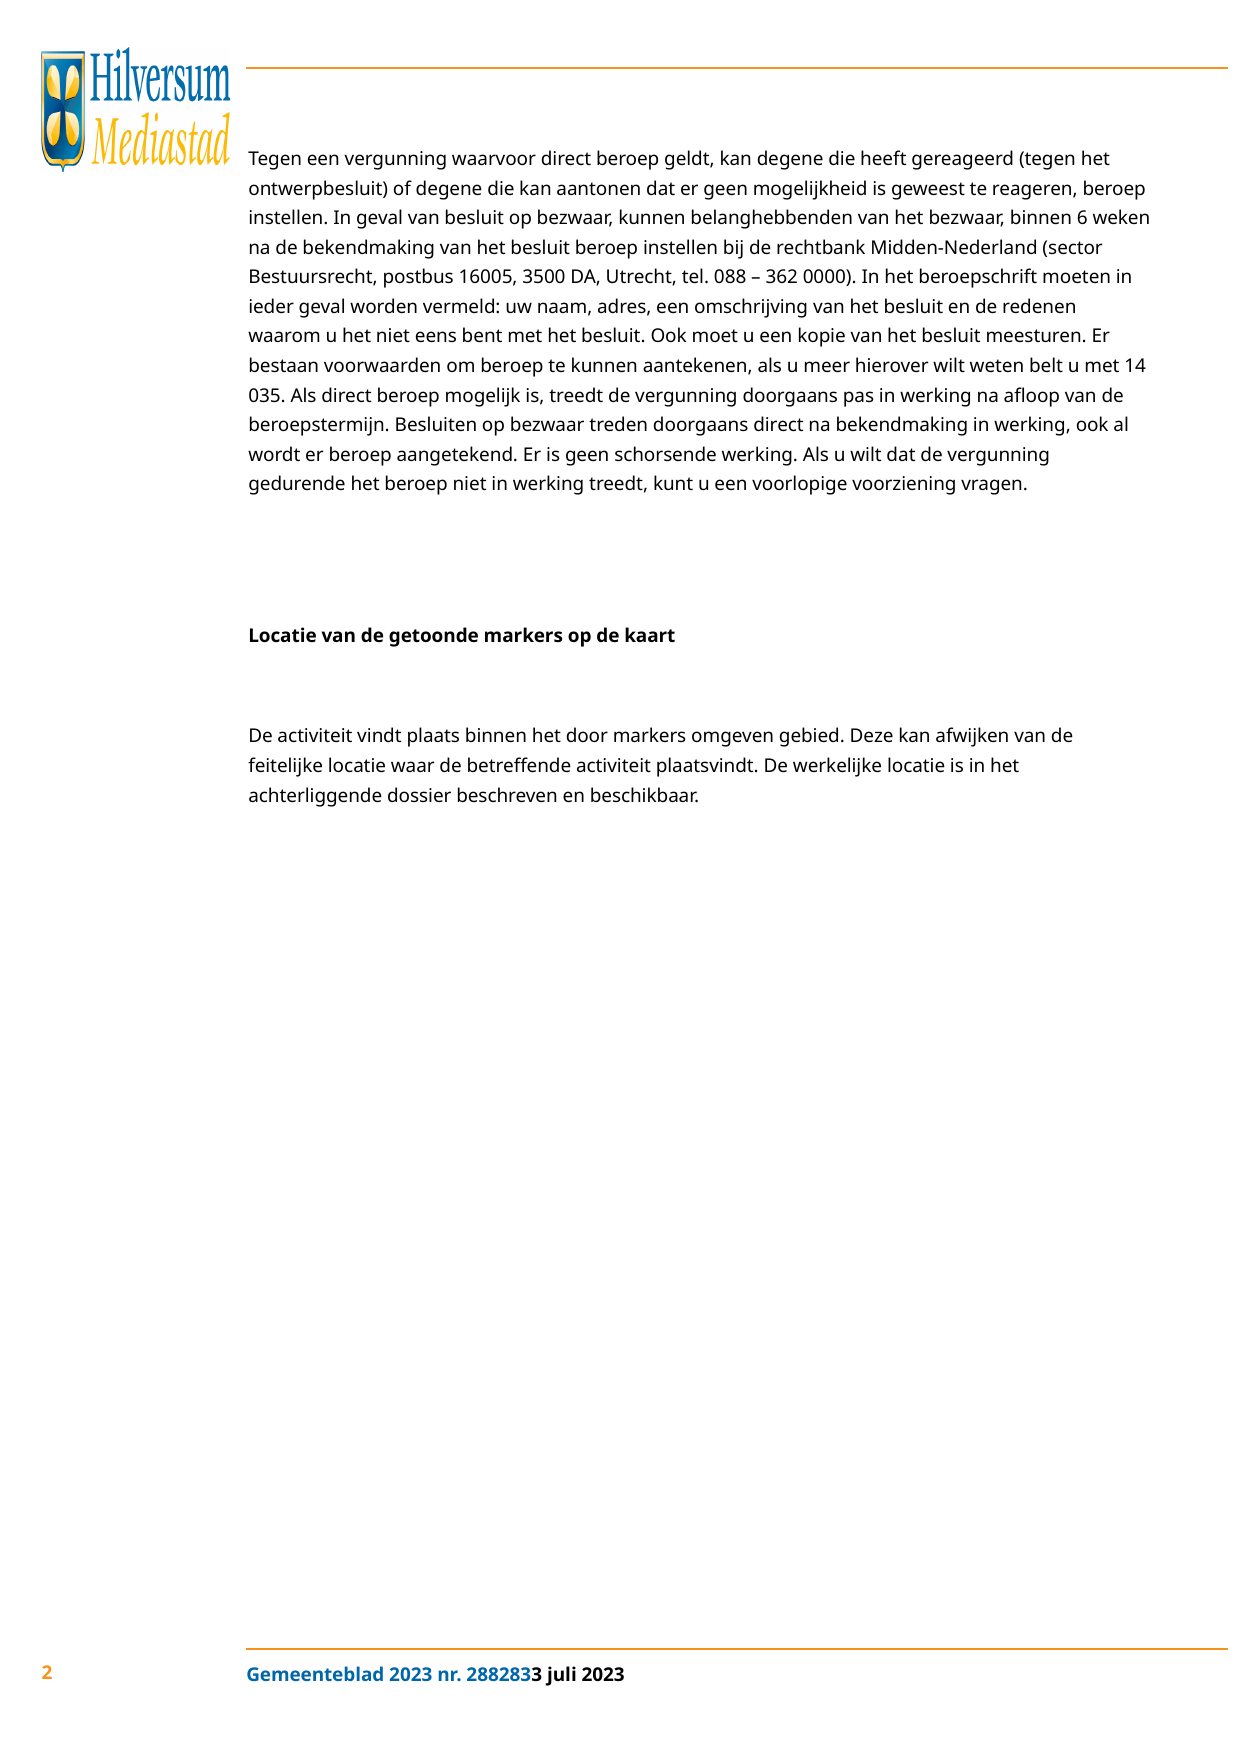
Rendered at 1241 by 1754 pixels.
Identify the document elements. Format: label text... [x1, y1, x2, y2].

text De activiteit vindt plaats binnen het door markers omgeven gebied. Deze kan afwijken van de feitelijke locatie waar de betreffende activiteit plaatsvindt. De werkelijke locatie is in het achterliggende dossier beschreven en beschikbaar. [248, 723, 1152, 808]
picture [41, 47, 231, 172]
text Locatie van de getoonde markers op de kaart [248, 622, 1152, 648]
text Tegen een vergunning waarvoor direct beroep geldt, kan degene die heeft gereageerd (tegen het ontwerpbesluit) of degene die kan aantonen dat er geen mogelijkheid is geweest te reageren, beroep instellen. In geval van besluit op bezwaar, kunnen belanghebbenden van het bezwaar, binnen 6 weken na de bekendmaking van het besluit beroep instellen bij de rechtbank Midden-Nederland (sector Bestuursrecht, postbus 16005, 3500 DA, Utrecht, tel. 088 – 362 0000). In het beroepschrift moeten in ieder geval worden vermeld: uw naam, adres, een omschrijving van het besluit en de redenen waarom u het niet eens bent met het besluit. Ook moet u een kopie van het besluit meesturen. Er bestaan voorwaarden om beroep te kunnen aantekenen, als u meer hierover wilt weten belt u met 14 035. Als direct beroep mogelijk is, treedt de vergunning doorgaans pas in werking na afloop van de beroepstermijn. Besluiten op bezwaar treden doorgaans direct na bekendmaking in werking, ook al wordt er beroep aangetekend. Er is geen schorsende werking. Als u wilt dat de vergunning gedurende het beroep niet in werking treedt, kunt u een voorlopige voorziening vragen. [248, 145, 1152, 496]
